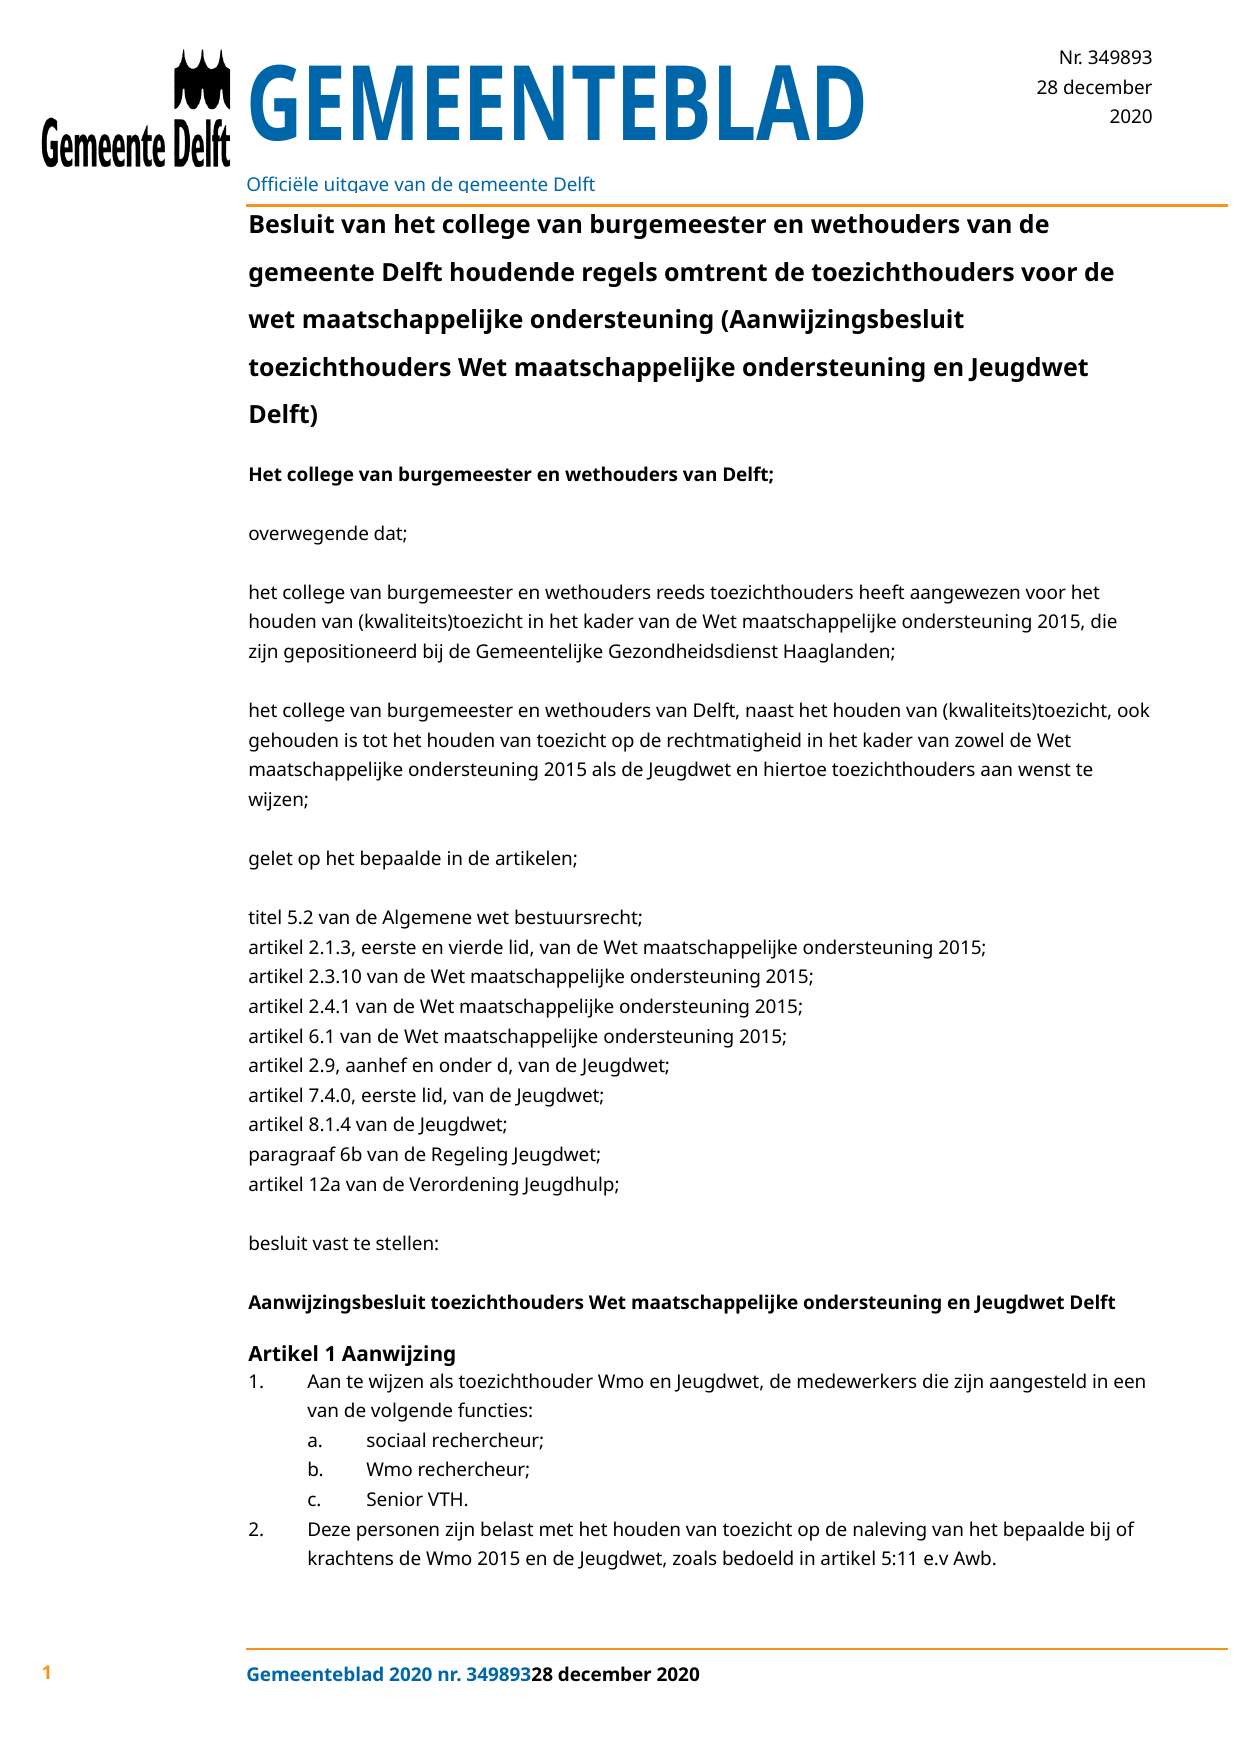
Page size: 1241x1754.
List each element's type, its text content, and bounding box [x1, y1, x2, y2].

text paragraaf 6b van de Regeling Jeugdwet; [248, 1141, 1152, 1167]
text Aanwijzingsbesluit toezichthouders Wet maatschappelijke ondersteuning en Jeugdwet Delft [248, 1289, 1152, 1315]
text besluit vast te stellen: [248, 1230, 1152, 1256]
text Besluit van het college van burgemeester en wethouders van de gemeente Delft houdende regels omtrent de toezichthouders voor de wet maatschappelijke ondersteuning (Aanwijzingsbesluit toezichthouders Wet maatschappelijke ondersteuning en Jeugdwet Delft) [248, 207, 1152, 431]
text het college van burgemeester en wethouders reeds toezichthouders heeft aangewezen voor het houden van (kwaliteits)toezicht in het kader van de Wet maatschappelijke ondersteuning 2015, die zijn gepositioneerd bij de Gemeentelijke Gezondheidsdienst Haaglanden; [248, 579, 1152, 664]
text artikel 2.1.3, eerste en vierde lid, van de Wet maatschappelijke ondersteuning 2015; [248, 934, 1152, 960]
list Deze personen zijn belast met het houden van toezicht op de naleving van het bepaalde bij of krachtens de Wmo 2015 en de Jeugdwet, zoals bedoeld in artikel 5:11 e.v Awb. [248, 1516, 1152, 1571]
text artikel 12a van de Verordening Jeugdhulp; [248, 1171, 1152, 1196]
text Artikel 1 Aanwijzing [248, 1339, 1152, 1368]
text artikel 7.4.0, eerste lid, van de Jeugdwet; [248, 1082, 1152, 1108]
text artikel 2.3.10 van de Wet maatschappelijke ondersteuning 2015; [248, 964, 1152, 989]
list sociaal rechercheur; [307, 1427, 1152, 1453]
text artikel 2.9, aanhef en onder d, van de Jeugdwet; [248, 1052, 1152, 1078]
text artikel 6.1 van de Wet maatschappelijke ondersteuning 2015; [248, 1023, 1152, 1048]
text het college van burgemeester en wethouders van Delft, naast het houden van (kwaliteits)toezicht, ook gehouden is tot het houden van toezicht op de rechtmatigheid in het kader van zowel de Wet maatschappelijke ondersteuning 2015 als de Jeugdwet en hiertoe toezichthouders aan wenst te wijzen; [248, 697, 1152, 812]
text overwegende dat; [248, 520, 1152, 546]
text artikel 2.4.1 van de Wet maatschappelijke ondersteuning 2015; [248, 993, 1152, 1019]
list Wmo rechercheur; [307, 1457, 1152, 1482]
picture [41, 47, 231, 172]
text artikel 8.1.4 van de Jeugdwet; [248, 1112, 1152, 1137]
text titel 5.2 van de Algemene wet bestuursrecht; [248, 904, 1152, 930]
text Het college van burgemeester en wethouders van Delft; [248, 461, 1152, 486]
text gelet op het bepaalde in de artikelen; [248, 845, 1152, 871]
list Senior VTH. [307, 1486, 1152, 1512]
list Aan te wijzen als toezichthouder Wmo en Jeugdwet, de medewerkers die zijn aangesteld in een van de volgende functies: [248, 1368, 1152, 1423]
